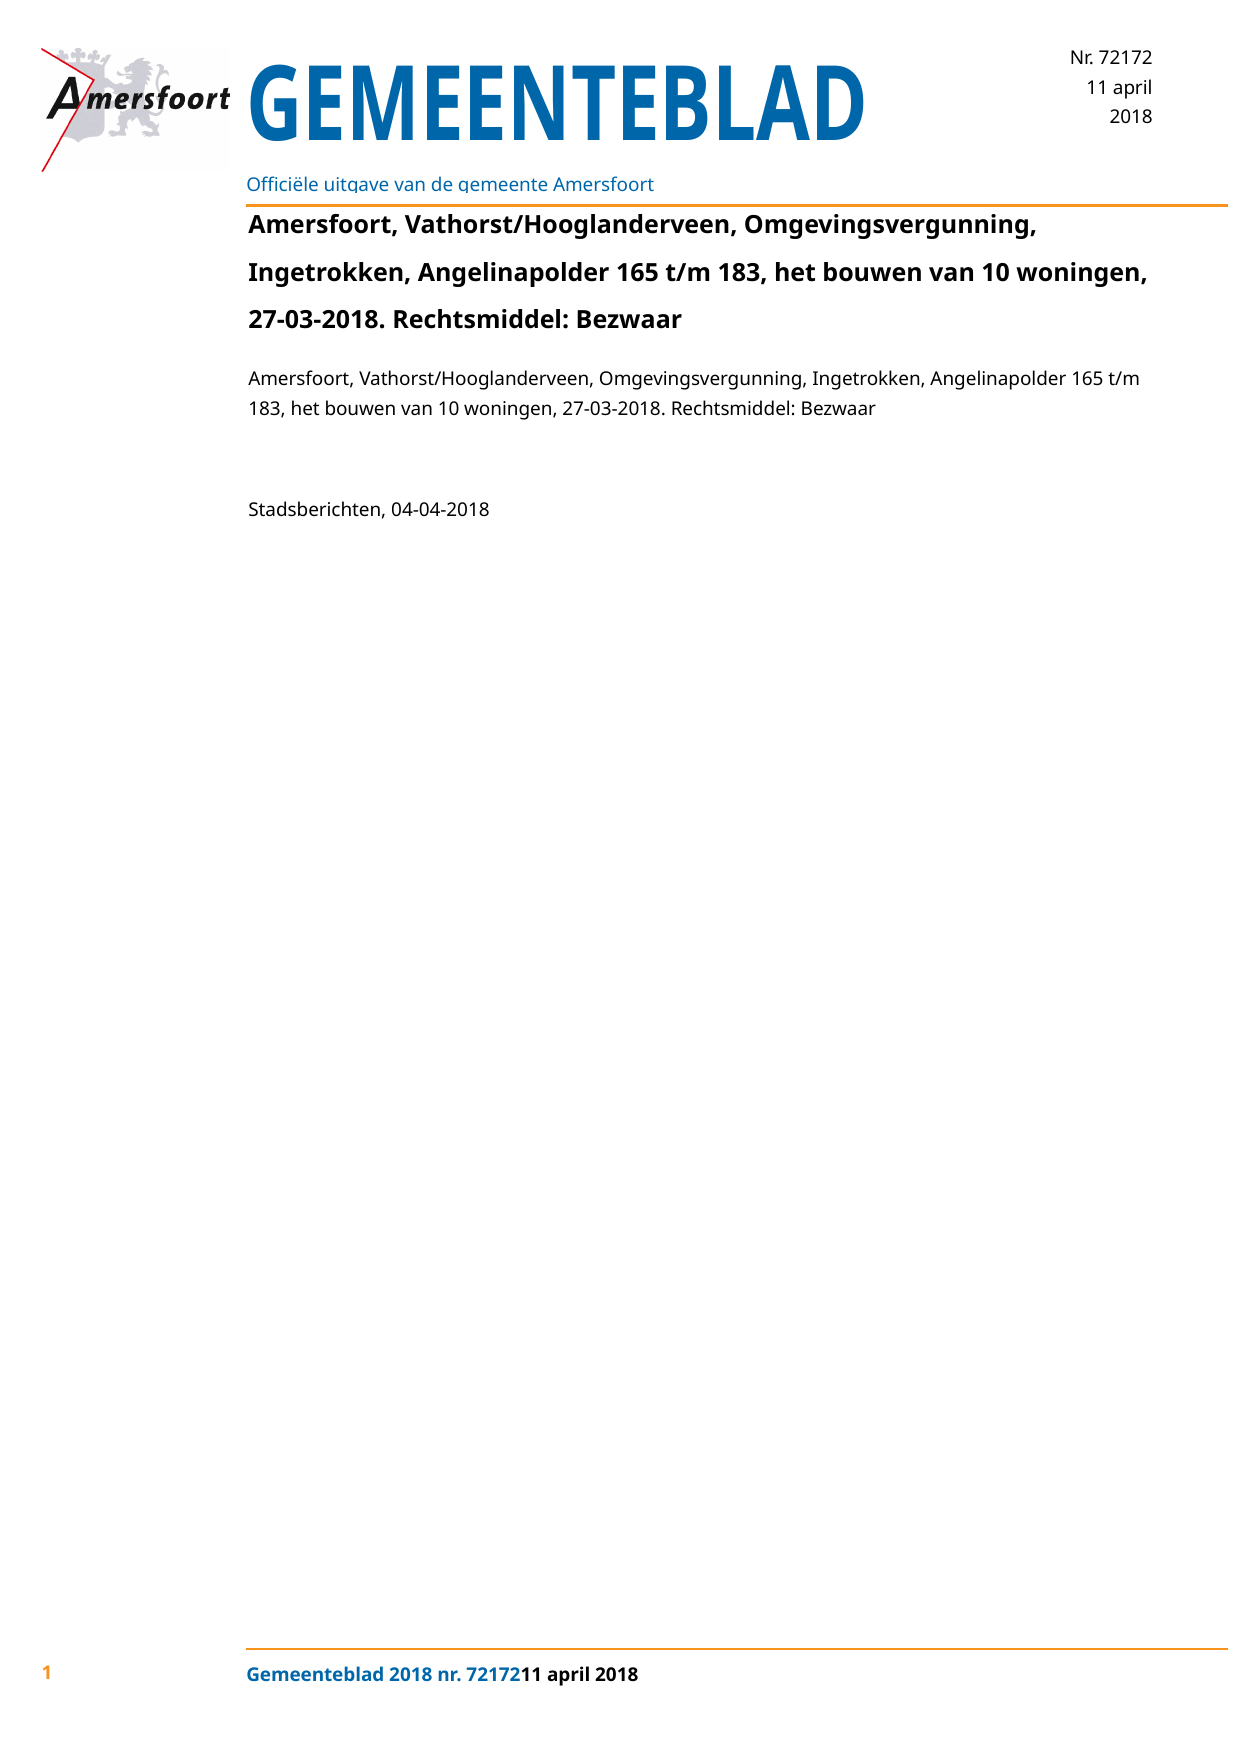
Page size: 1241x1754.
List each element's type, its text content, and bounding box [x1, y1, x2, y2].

text Stadsberichten, 04-04-2018 [248, 496, 1152, 522]
text Amersfoort, Vathorst/Hooglanderveen, Omgevingsvergunning, Ingetrokken, Angelinapolder 165 t/m 183, het bouwen van 10 woningen, 27-03-2018. Rechtsmiddel: Bezwaar [248, 366, 1152, 421]
text Amersfoort, Vathorst/Hooglanderveen, Omgevingsvergunning, Ingetrokken, Angelinapolder 165 t/m 183, het bouwen van 10 woningen, 27-03-2018. Rechtsmiddel: Bezwaar [248, 207, 1152, 336]
picture [41, 47, 231, 172]
